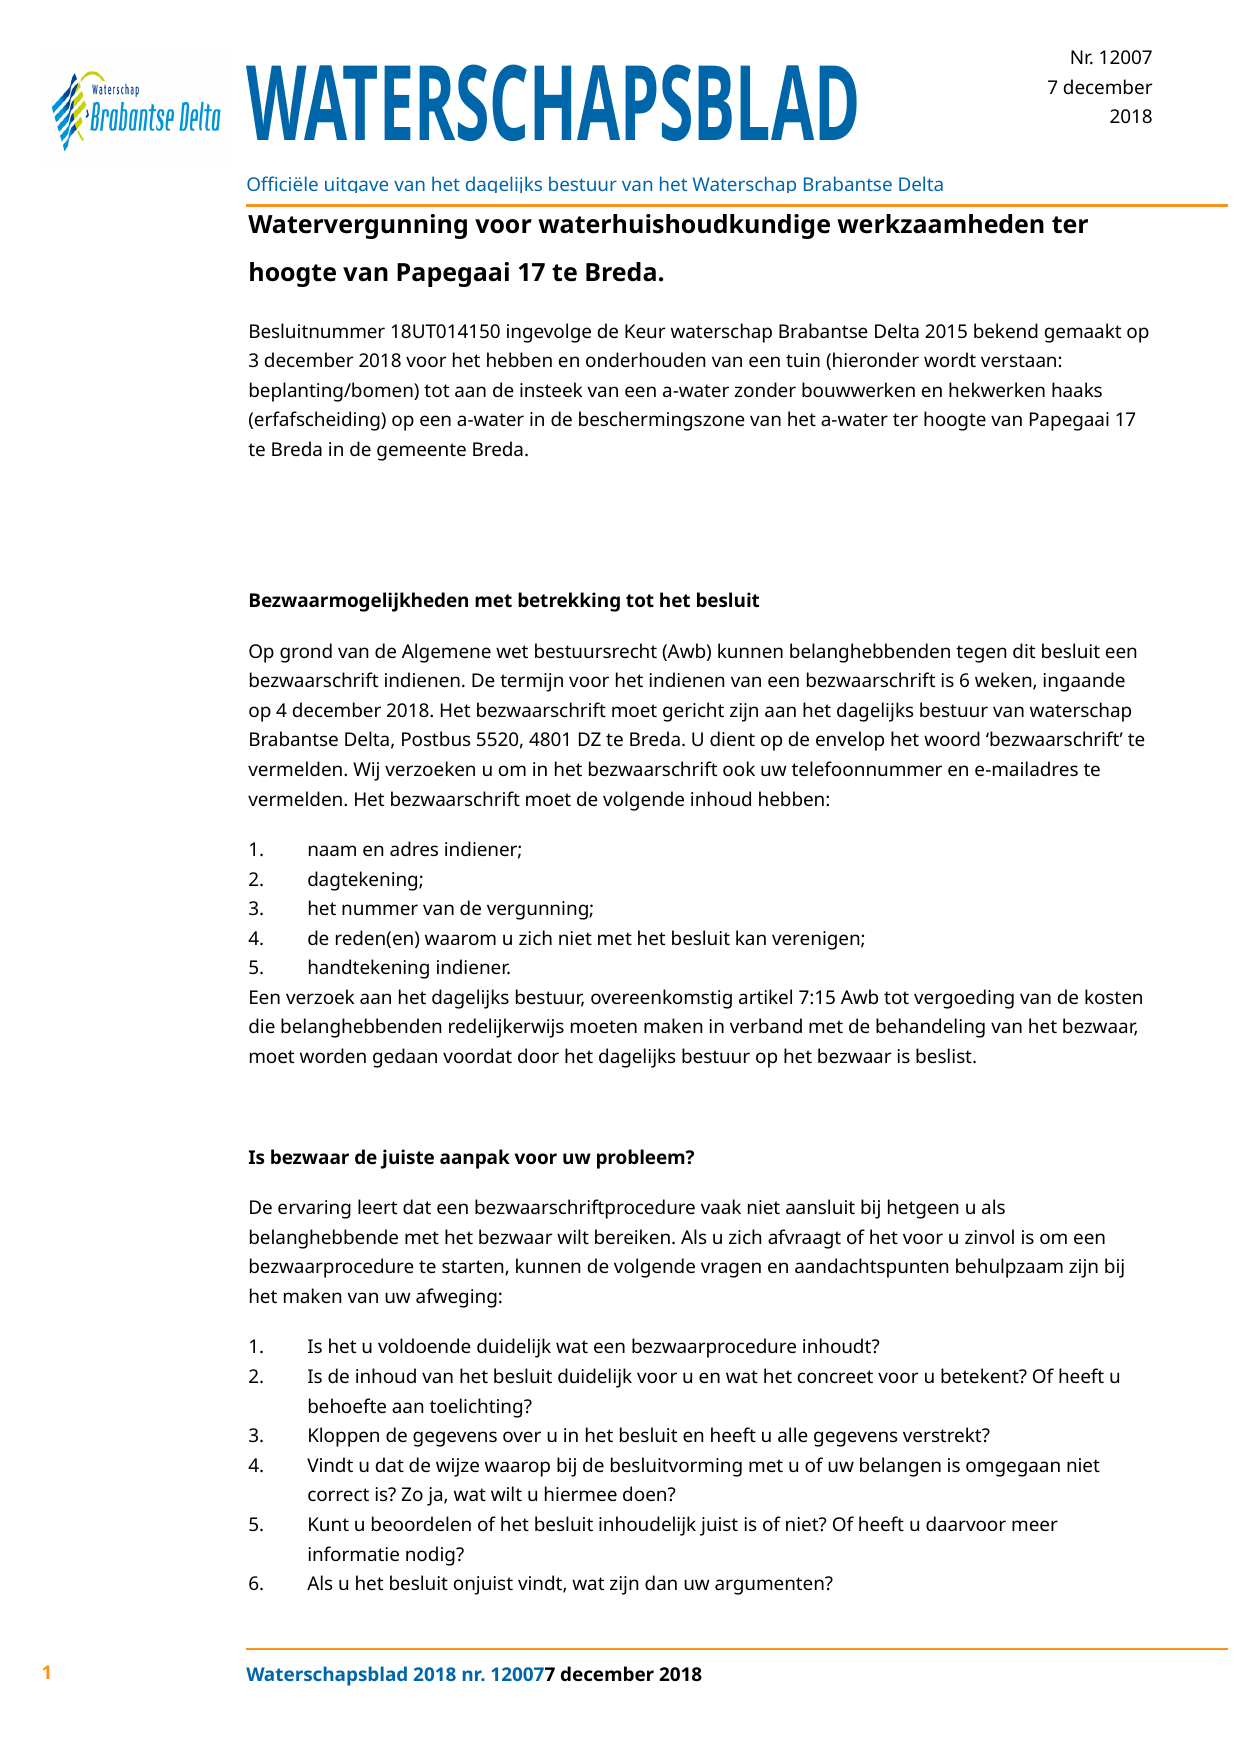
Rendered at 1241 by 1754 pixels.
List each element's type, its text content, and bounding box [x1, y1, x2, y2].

list Is de inhoud van het besluit duidelijk voor u en wat het concreet voor u betekent? Of heeft u behoefte aan toelichting? [248, 1363, 1152, 1419]
list Kunt u beoordelen of het besluit inhoudelijk juist is of niet? Of heeft u daarvoor meer informatie nodig? [248, 1511, 1152, 1567]
picture [41, 47, 231, 172]
list het nummer van de vergunning; [248, 895, 1152, 921]
text Bezwaarmogelijkheden met betrekking tot het besluit [248, 587, 1152, 613]
list Vindt u dat de wijze waarop bij de besluitvorming met u of uw belangen is omgegaan niet correct is? Zo ja, wat wilt u hiermee doen? [248, 1452, 1152, 1507]
text Watervergunning voor waterhuishoudkundige werkzaamheden ter hoogte van Papegaai 17 te Breda. [248, 207, 1152, 288]
text Besluitnummer 18UT014150 ingevolge de Keur waterschap Brabantse Delta 2015 bekend gemaakt op 3 december 2018 voor het hebben en onderhouden van een tuin (hieronder wordt verstaan: beplanting/bomen) tot aan de insteek van een a-water zonder bouwwerken en hekwerken haaks (erfafscheiding) op een a-water in de beschermingszone van het a-water ter hoogte van Papegaai 17 te Breda in de gemeente Breda. [248, 318, 1152, 462]
text Een verzoek aan het dagelijks bestuur, overeenkomstig artikel 7:15 Awb tot vergoeding van de kosten die belanghebbenden redelijkerwijs moeten maken in verband met de behandeling van het bezwaar, moet worden gedaan voordat door het dagelijks bestuur op het bezwaar is beslist. [248, 984, 1152, 1069]
list dagtekening; [248, 866, 1152, 892]
list Is het u voldoende duidelijk wat een bezwaarprocedure inhoudt? [248, 1334, 1152, 1359]
text Is bezwaar de juiste aanpak voor uw probleem? [248, 1144, 1152, 1170]
list naam en adres indiener; [248, 836, 1152, 862]
list Als u het besluit onjuist vindt, wat zijn dan uw argumenten? [248, 1570, 1152, 1596]
text De ervaring leert dat een bezwaarschriftprocedure vaak niet aansluit bij hetgeen u als belanghebbende met het bezwaar wilt bereiken. Als u zich afvraagt of het voor u zinvol is om een bezwaarprocedure te starten, kunnen de volgende vragen en aandachtspunten behulpzaam zijn bij het maken van uw afweging: [248, 1194, 1152, 1309]
list handtekening indiener. [248, 954, 1152, 980]
list Kloppen de gegevens over u in het besluit en heeft u alle gegevens verstrekt? [248, 1422, 1152, 1448]
text Op grond van de Algemene wet bestuursrecht (Awb) kunnen belanghebbenden tegen dit besluit een bezwaarschrift indienen. De termijn voor het indienen van een bezwaarschrift is 6 weken, ingaande op 4 december 2018. Het bezwaarschrift moet gericht zijn aan het dagelijks bestuur van waterschap Brabantse Delta, Postbus 5520, 4801 DZ te Breda. U dient op de envelop het woord ‘bezwaarschrift’ te vermelden. Wij verzoeken u om in het bezwaarschrift ook uw telefoonnummer en e‑mailadres te vermelden. Het bezwaarschrift moet de volgende inhoud hebben: [248, 638, 1152, 812]
list de reden(en) waarom u zich niet met het besluit kan verenigen; [248, 925, 1152, 951]
